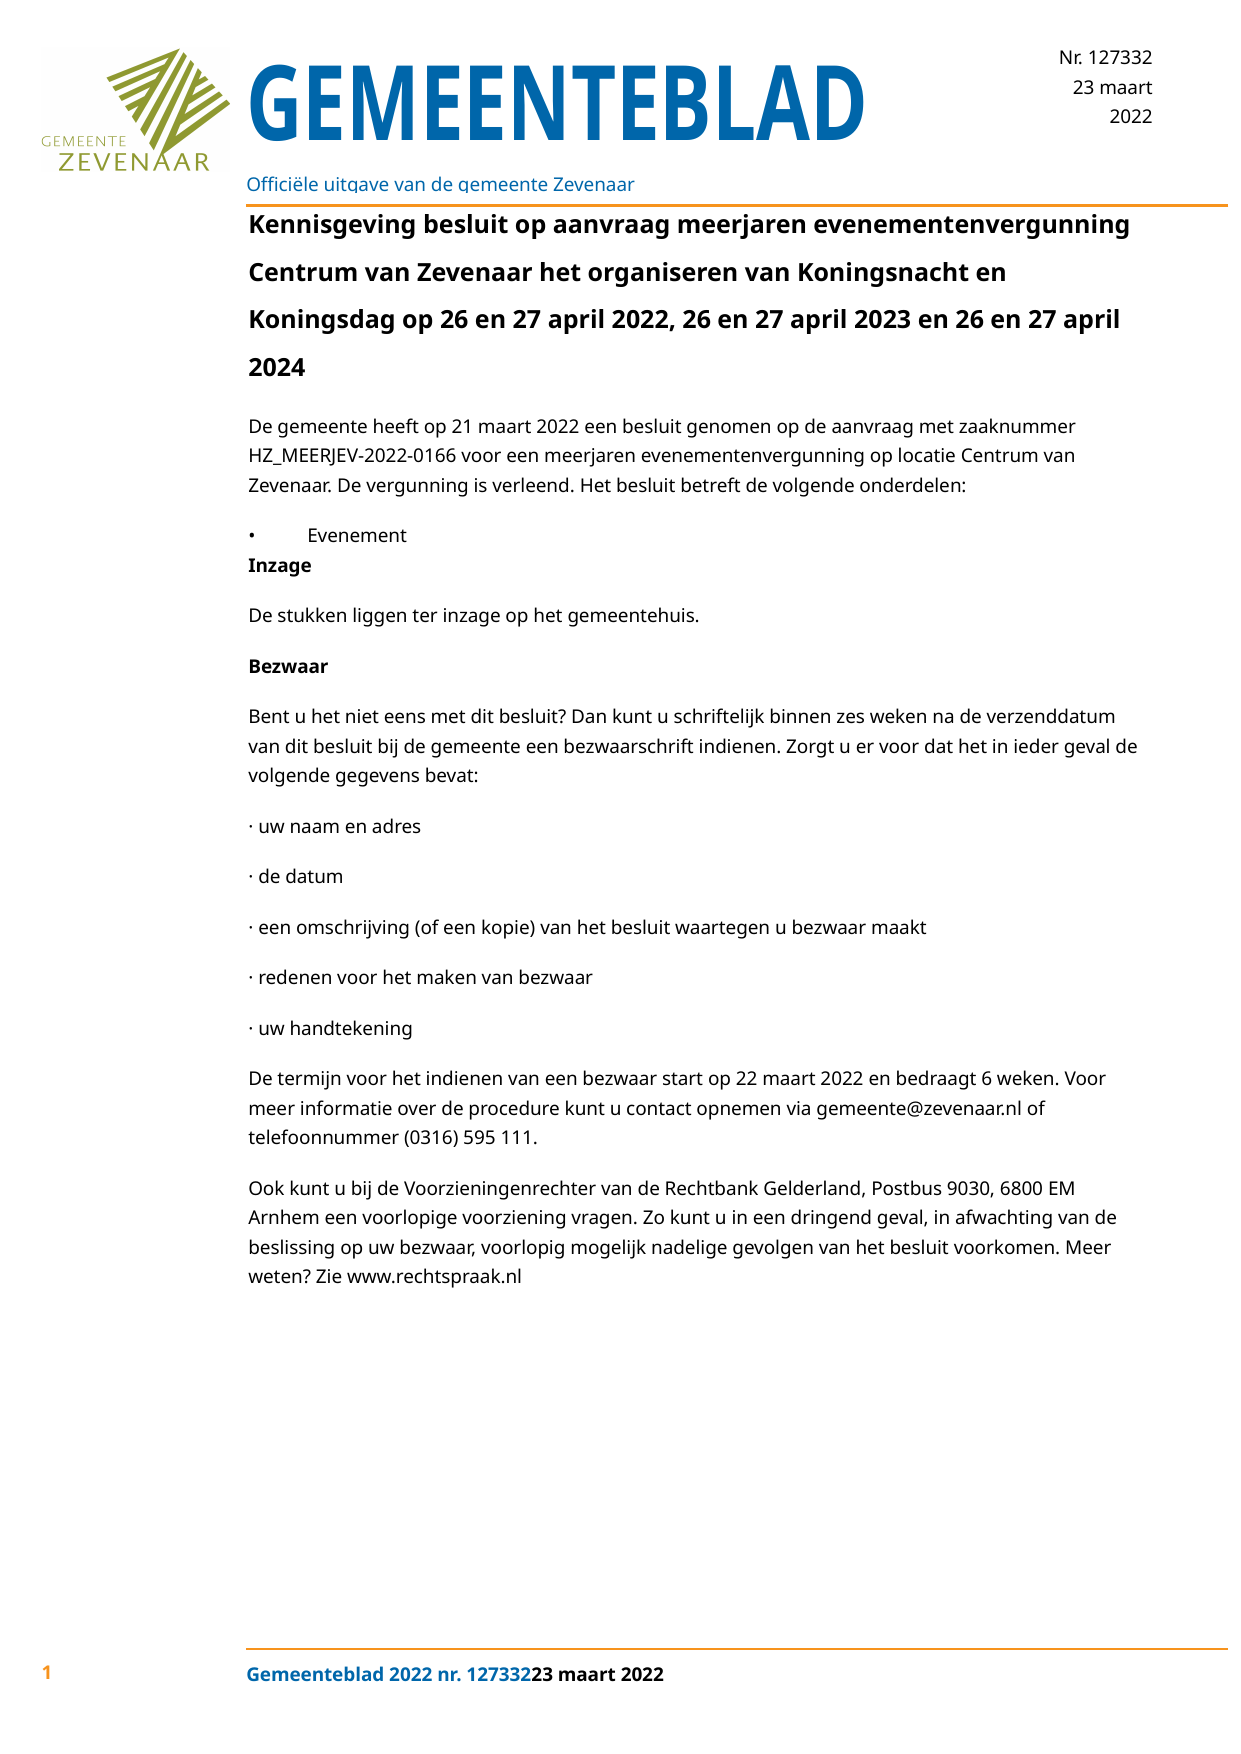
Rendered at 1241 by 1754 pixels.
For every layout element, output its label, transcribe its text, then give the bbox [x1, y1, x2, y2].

list Evenement [248, 523, 1152, 548]
text Bent u het niet eens met dit besluit? Dan kunt u schriftelijk binnen zes weken na de verzenddatum van dit besluit bij de gemeente een bezwaarschrift indienen. Zorgt u er voor dat het in ieder geval de volgende gegevens bevat: [248, 703, 1152, 788]
text · uw handtekening [248, 1015, 1152, 1041]
text De termijn voor het indienen van een bezwaar start op 22 maart 2022 en bedraagt 6 weken. Voor meer informatie over de procedure kunt u contact opnemen via gemeente@zevenaar.nl of telefoonnummer (0316) 595 111. [248, 1065, 1152, 1150]
text Ook kunt u bij de Voorzieningenrechter van de Rechtbank Gelderland, Postbus 9030, 6800 EM Arnhem een voorlopige voorziening vragen. Zo kunt u in een dringend geval, in afwachting van de beslissing op uw bezwaar, voorlopig mogelijk nadelige gevolgen van het besluit voorkomen. Meer weten? Zie www.rechtspraak.nl [248, 1175, 1152, 1289]
text Kennisgeving besluit op aanvraag meerjaren evenementenvergunning Centrum van Zevenaar het organiseren van Koningsnacht en Koningsdag op 26 en 27 april 2022, 26 en 27 april 2023 en 26 en 27 april 2024 [248, 207, 1152, 384]
text Inzage [248, 552, 1152, 578]
text De gemeente heeft op 21 maart 2022 een besluit genomen op de aanvraag met zaaknummer HZ_MEERJEV-2022-0166 voor een meerjaren evenementenvergunning op locatie Centrum van Zevenaar. De vergunning is verleend. Het besluit betreft de volgende onderdelen: [248, 413, 1152, 498]
text De stukken liggen ter inzage op het gemeentehuis. [248, 603, 1152, 628]
text · een omschrijving (of een kopie) van het besluit waartegen u bezwaar maakt [248, 914, 1152, 940]
text · de datum [248, 863, 1152, 889]
text · uw naam en adres [248, 813, 1152, 839]
text · redenen voor het maken van bezwaar [248, 964, 1152, 990]
text Bezwaar [248, 653, 1152, 679]
picture [41, 47, 231, 172]
